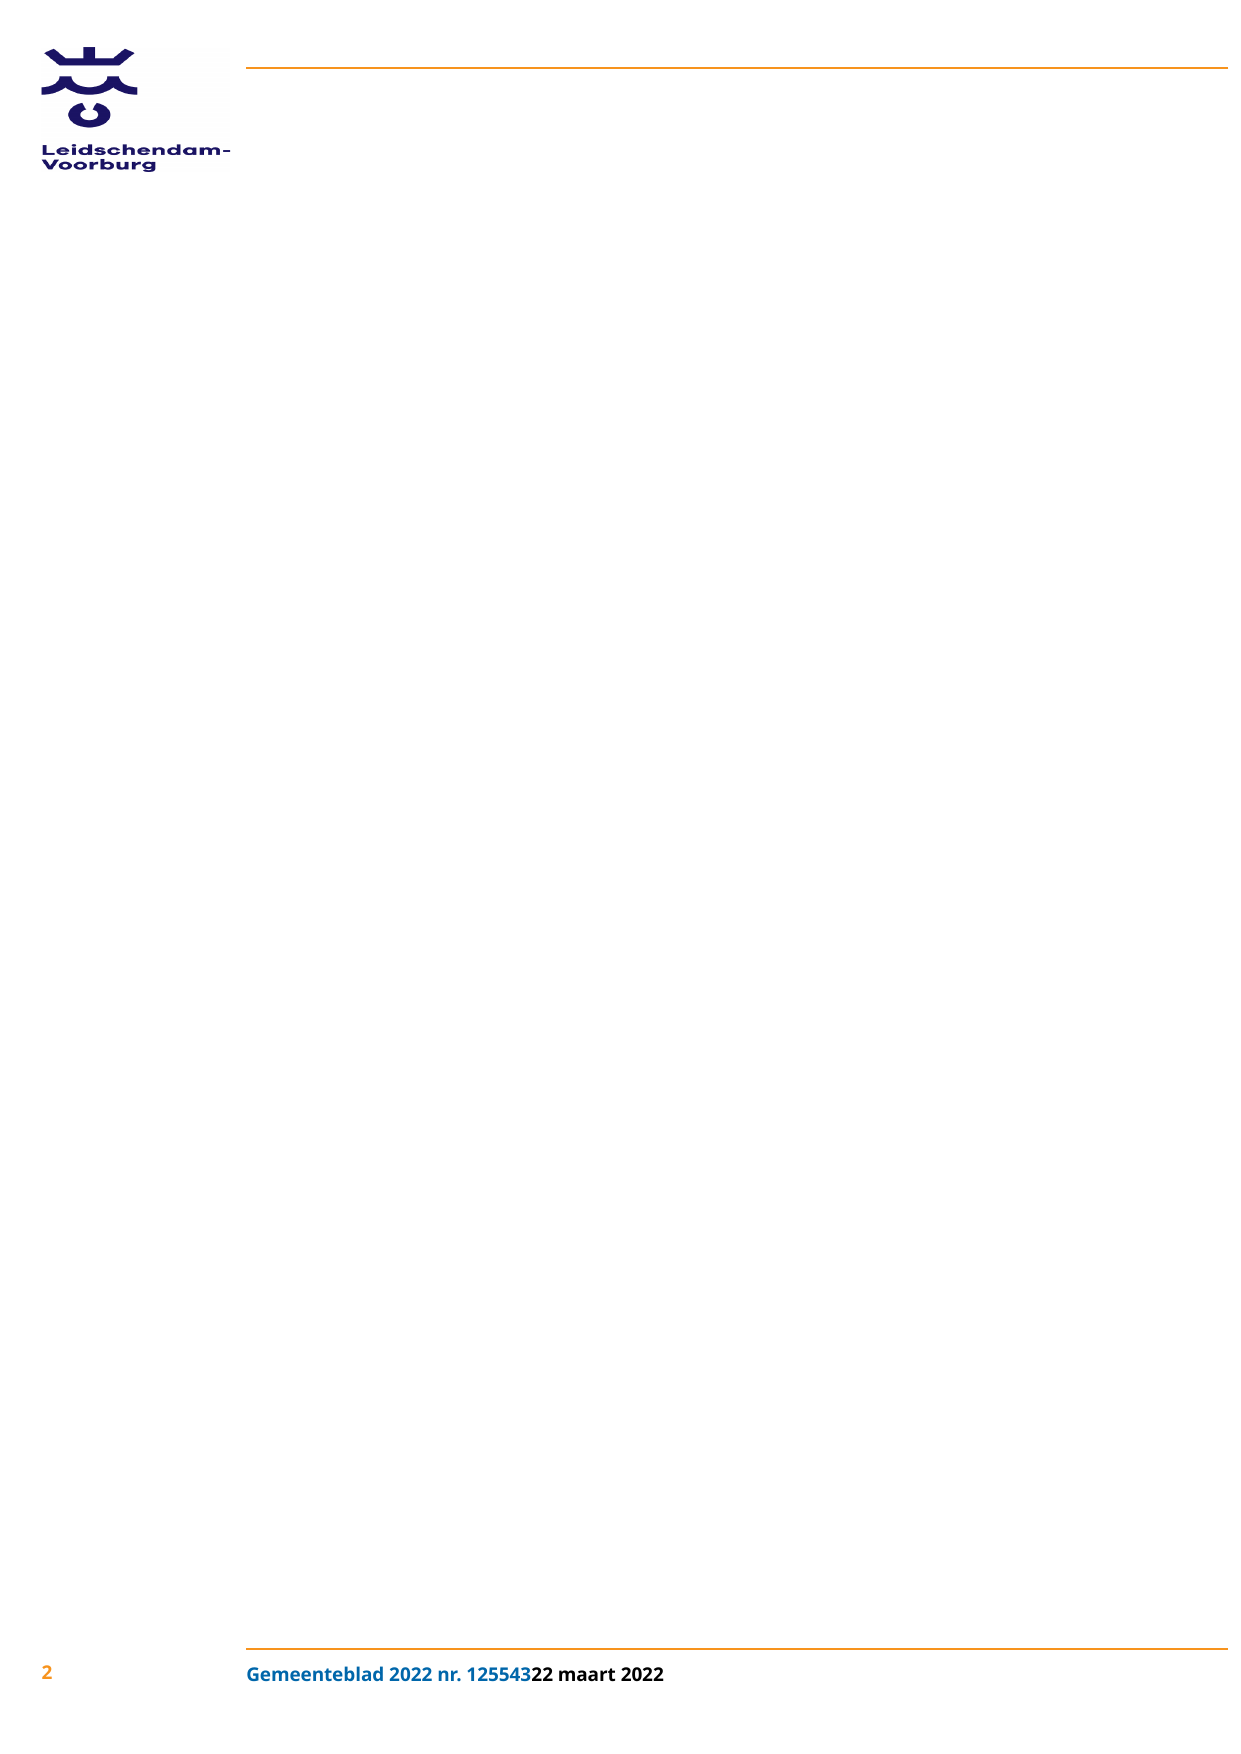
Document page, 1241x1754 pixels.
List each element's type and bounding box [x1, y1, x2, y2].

picture [41, 47, 231, 172]
